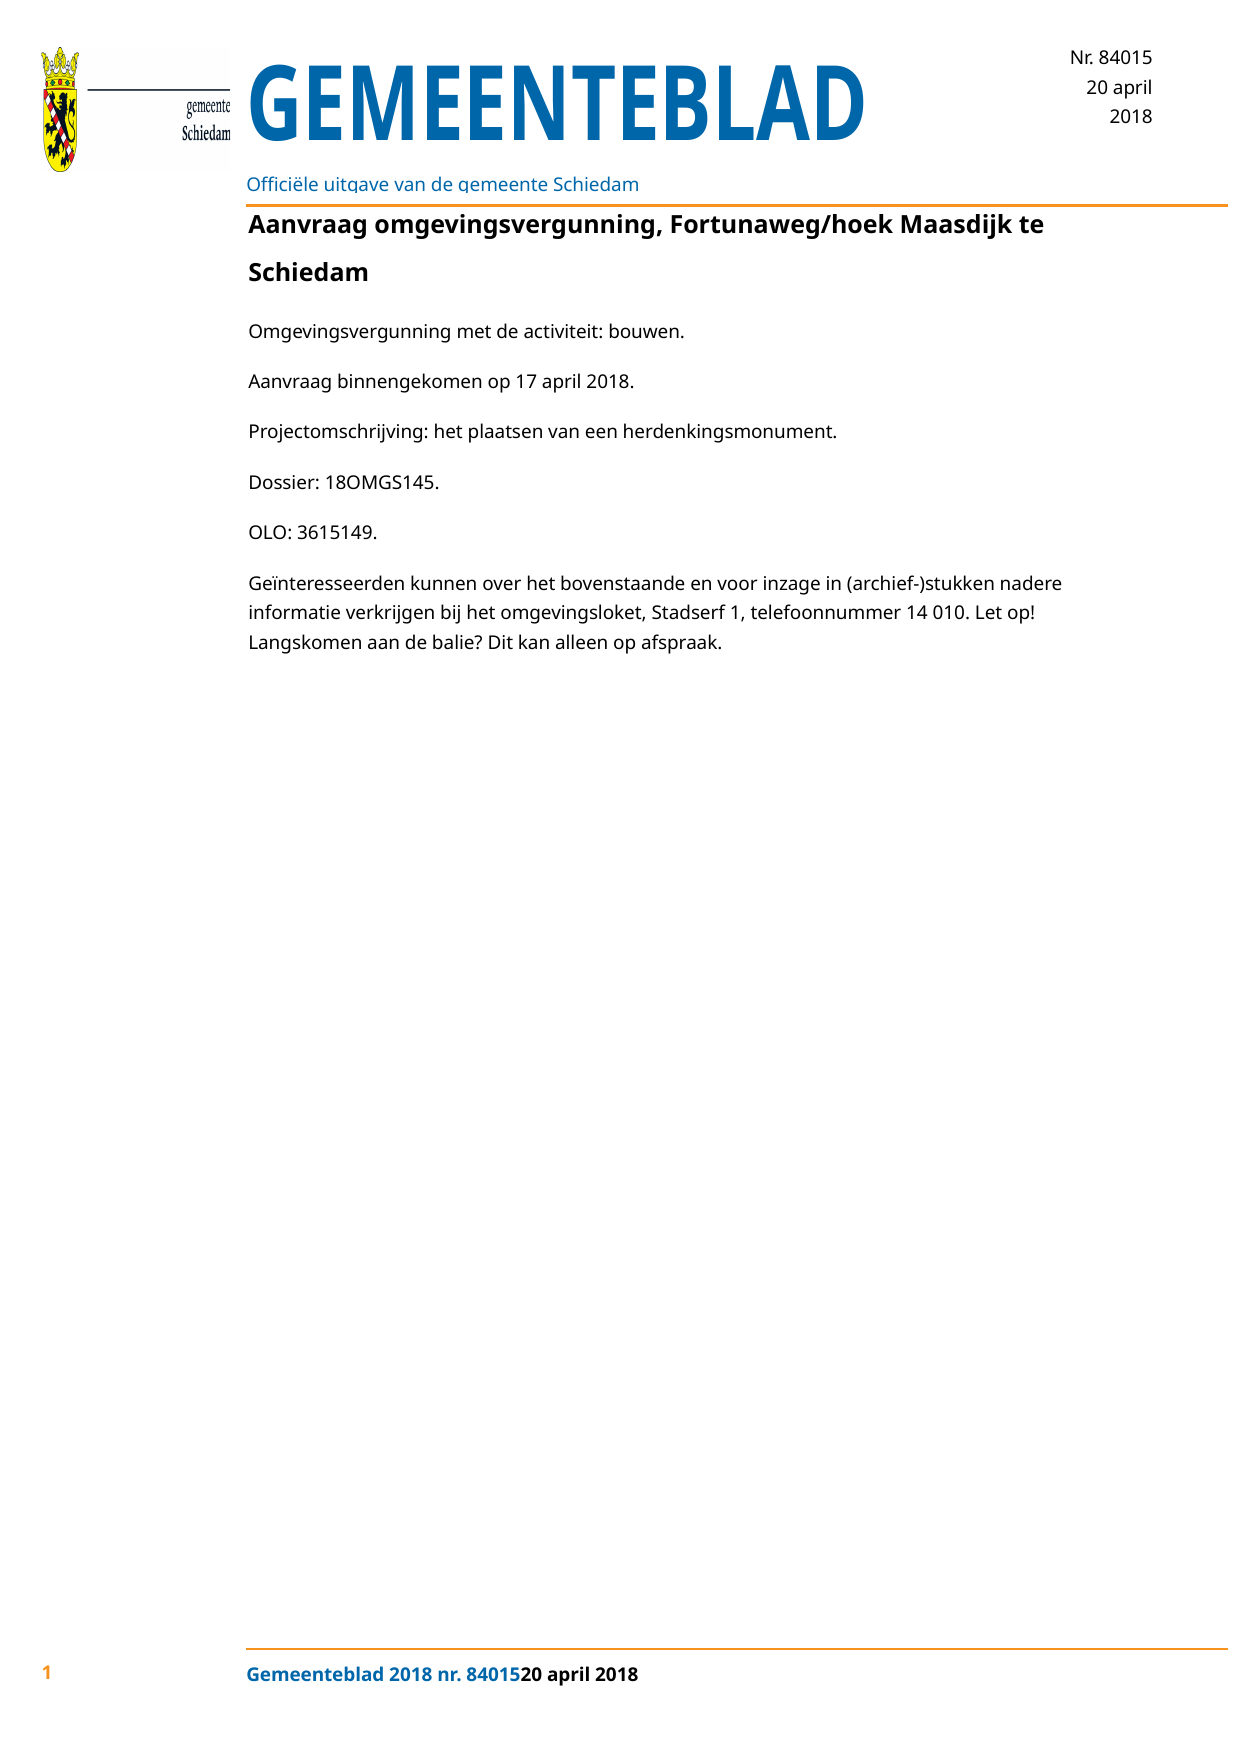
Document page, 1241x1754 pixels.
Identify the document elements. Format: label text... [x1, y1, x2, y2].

text Dossier: 18OMGS145. [248, 469, 1152, 495]
text Projectomschrijving: het plaatsen van een herdenkingsmonument. [248, 419, 1152, 444]
text Aanvraag binnengekomen op 17 april 2018. [248, 368, 1152, 394]
text Omgevingsvergunning met de activiteit: bouwen. [248, 318, 1152, 344]
picture [41, 47, 231, 172]
text Geïnteresseerden kunnen over het bovenstaande en voor inzage in (archief-)stukken nadere informatie verkrijgen bij het omgevingsloket, Stadserf 1, telefoonnummer 14 010. Let op! Langskomen aan de balie? Dit kan alleen op afspraak. [248, 570, 1152, 655]
text Aanvraag omgevingsvergunning, Fortunaweg/hoek Maasdijk te Schiedam [248, 207, 1152, 288]
text OLO: 3615149. [248, 519, 1152, 545]
